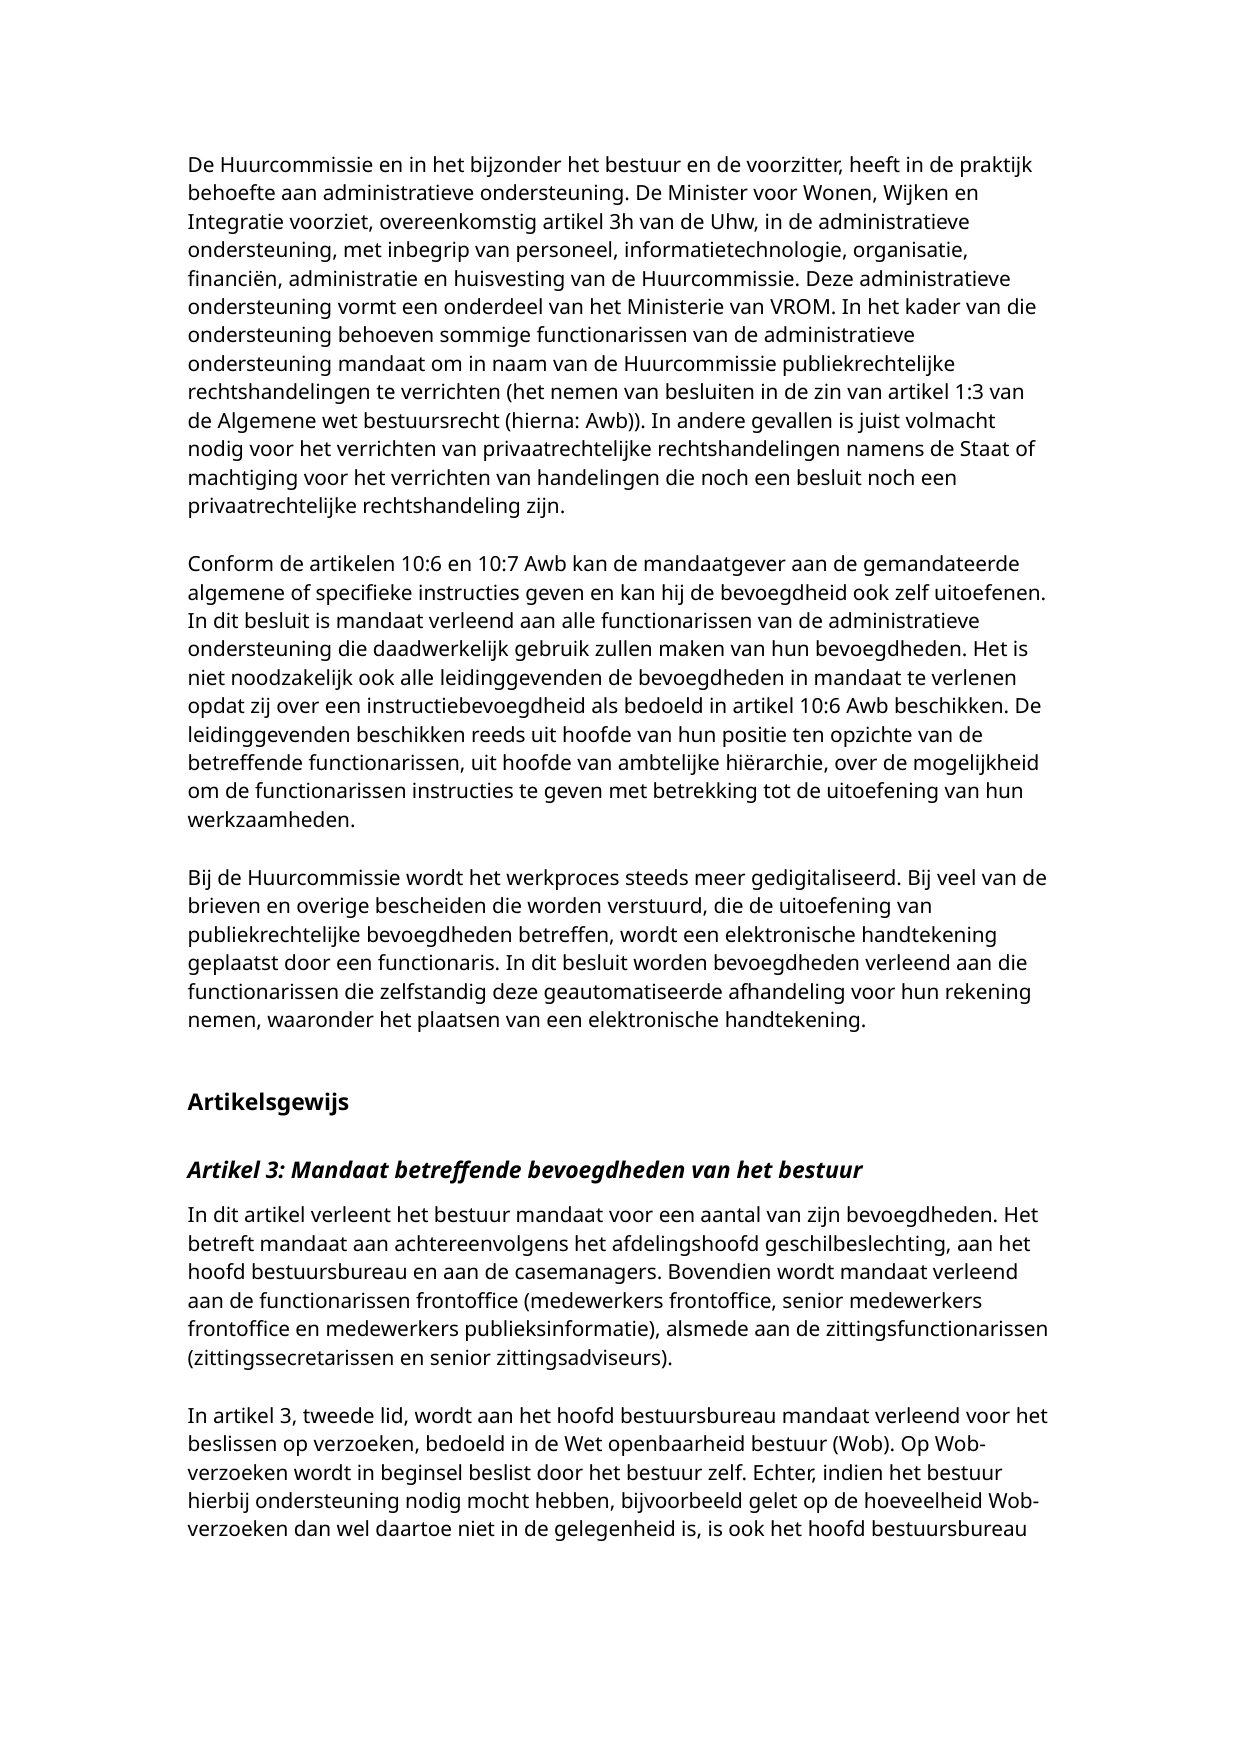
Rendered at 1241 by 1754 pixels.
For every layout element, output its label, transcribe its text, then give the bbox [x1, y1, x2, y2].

text Conform de artikelen 10:6 en 10:7 Awb kan de mandaatgever aan de gemandateerde algemene of specifieke instructies geven en kan hij de bevoegdheid ook zelf uitoefenen. In dit besluit is mandaat verleend aan alle functionarissen van de administratieve ondersteuning die daadwerkelijk gebruik zullen maken van hun bevoegdheden. Het is niet noodzakelijk ook alle leidinggevenden de bevoegdheden in mandaat te verlenen opdat zij over een instructiebevoegdheid als bedoeld in artikel 10:6 Awb beschikken. De leidinggevenden beschikken reeds uit hoofde van hun positie ten opzichte van de betreffende functionarissen, uit hoofde van ambtelijke hiërarchie, over de mogelijkheid om de functionarissen instructies te geven met betrekking tot de uitoefening van hun werkzaamheden. [187, 549, 1053, 833]
subtitle Artikel 3: Mandaat betreffende bevoegdheden van het bestuur [187, 1154, 1053, 1186]
text Bij de Huurcommissie wordt het werkproces steeds meer gedigitaliseerd. Bij veel van de brieven en overige bescheiden die worden verstuurd, die de uitoefening van publiekrechtelijke bevoegdheden betreffen, wordt een elektronische handtekening geplaatst door een functionaris. In dit besluit worden bevoegdheden verleend aan die functionarissen die zelfstandig deze geautomatiseerde afhandeling voor hun rekening nemen, waaronder het plaatsen van een elektronische handtekening. [187, 863, 1053, 1034]
text In dit artikel verleent het bestuur mandaat voor een aantal van zijn bevoegdheden. Het betreft mandaat aan achtereenvolgens het afdelingshoofd geschilbeslechting, aan het hoofd bestuursbureau en aan de casemanagers. Bovendien wordt mandaat verleend aan de functionarissen frontoffice (medewerkers frontoffice, senior medewerkers frontoffice en medewerkers publieksinformatie), alsmede aan de zittingsfunctionarissen (zittingssecretarissen en senior zittingsadviseurs). [187, 1201, 1053, 1371]
text In artikel 3, tweede lid, wordt aan het hoofd bestuursbureau mandaat verleend voor het beslissen op verzoeken, bedoeld in de Wet openbaarheid bestuur (Wob). Op Wob-verzoeken wordt in beginsel beslist door het bestuur zelf. Echter, indien het bestuur hierbij ondersteuning nodig mocht hebben, bijvoorbeeld gelet op de hoeveelheid Wob-verzoeken dan wel daartoe niet in de gelegenheid is, is ook het hoofd bestuursbureau [187, 1401, 1053, 1543]
text De Huurcommissie en in het bijzonder het bestuur en de voorzitter, heeft in de praktijk behoefte aan administratieve ondersteuning. De Minister voor Wonen, Wijken en Integratie voorziet, overeenkomstig artikel 3h van de Uhw, in de administratieve ondersteuning, met inbegrip van personeel, informatietechnologie, organisatie, financiën, administratie en huisvesting van de Huurcommissie. Deze administratieve ondersteuning vormt een onderdeel van het Ministerie van VROM. In het kader van die ondersteuning behoeven sommige functionarissen van de administratieve ondersteuning mandaat om in naam van de Huurcommissie publiekrechtelijke rechtshandelingen te verrichten (het nemen van besluiten in de zin van artikel 1:3 van de Algemene wet bestuursrecht (hierna: Awb)). In andere gevallen is juist volmacht nodig voor het verrichten van privaatrechtelijke rechtshandelingen namens de Staat of machtiging voor het verrichten van handelingen die noch een besluit noch een privaatrechtelijke rechtshandeling zijn. [187, 150, 1053, 520]
subtitle Artikelsgewijs [187, 1086, 1053, 1117]
